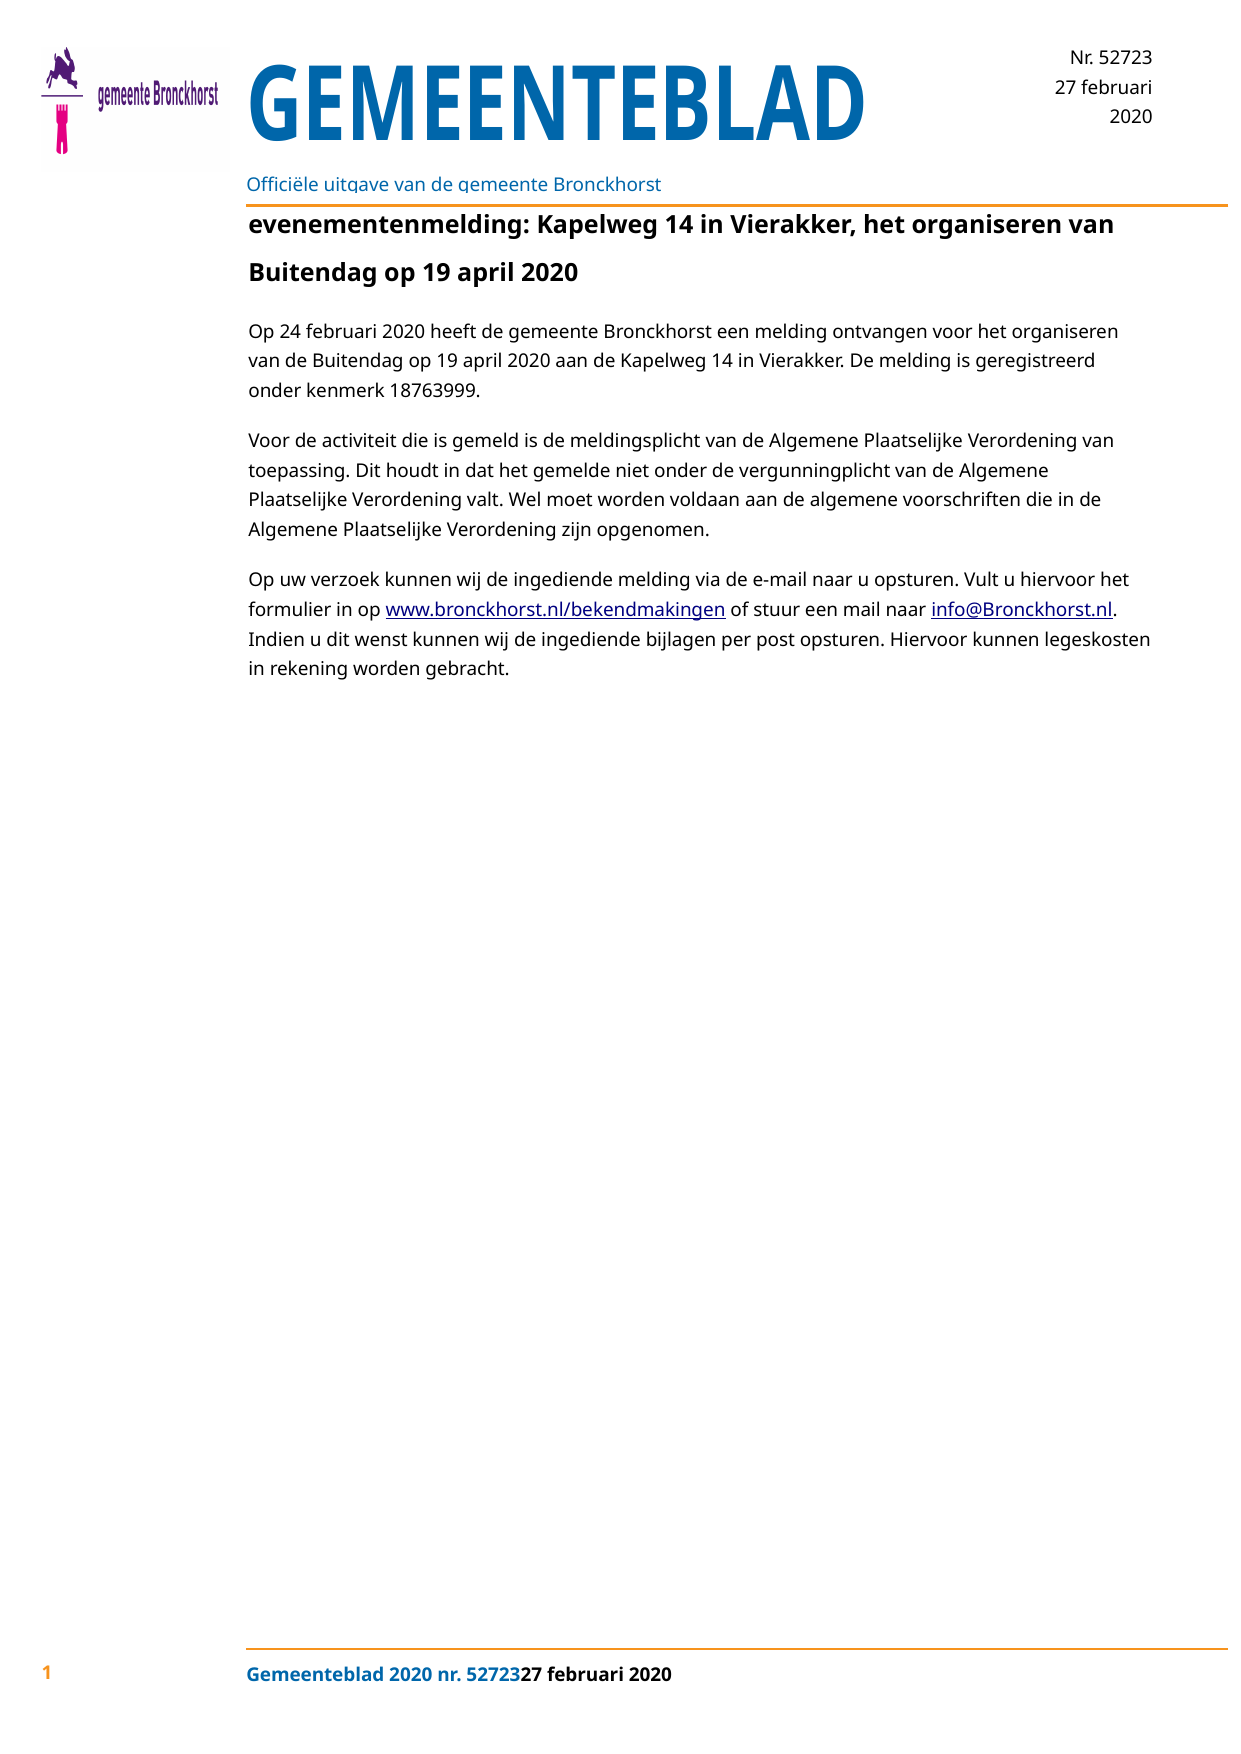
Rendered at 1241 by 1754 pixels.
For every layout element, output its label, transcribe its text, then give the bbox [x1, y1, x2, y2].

picture [41, 47, 231, 172]
text Op 24 februari 2020 heeft de gemeente Bronckhorst een melding ontvangen voor het organiseren van de Buitendag op 19 april 2020 aan de Kapelweg 14 in Vierakker. De melding is geregistreerd onder kenmerk 18763999. [248, 318, 1152, 403]
text evenementenmelding: Kapelweg 14 in Vierakker, het organiseren van Buitendag op 19 april 2020 [248, 207, 1152, 288]
text Voor de activiteit die is gemeld is de meldingsplicht van de Algemene Plaatselijke Verordening van toepassing. Dit houdt in dat het gemelde niet onder de vergunningplicht van de Algemene Plaatselijke Verordening valt. Wel moet worden voldaan aan de algemene voorschriften die in de Algemene Plaatselijke Verordening zijn opgenomen. [248, 427, 1152, 542]
text Op uw verzoek kunnen wij de ingediende melding via de e-mail naar u opsturen. Vult u hiervoor het formulier in op www.bronckhorst.nl/bekendmakingen of stuur een mail naar info@Bronckhorst.nl. Indien u dit wenst kunnen wij de ingediende bijlagen per post opsturen. Hiervoor kunnen legeskosten in rekening worden gebracht. [248, 567, 1152, 681]
